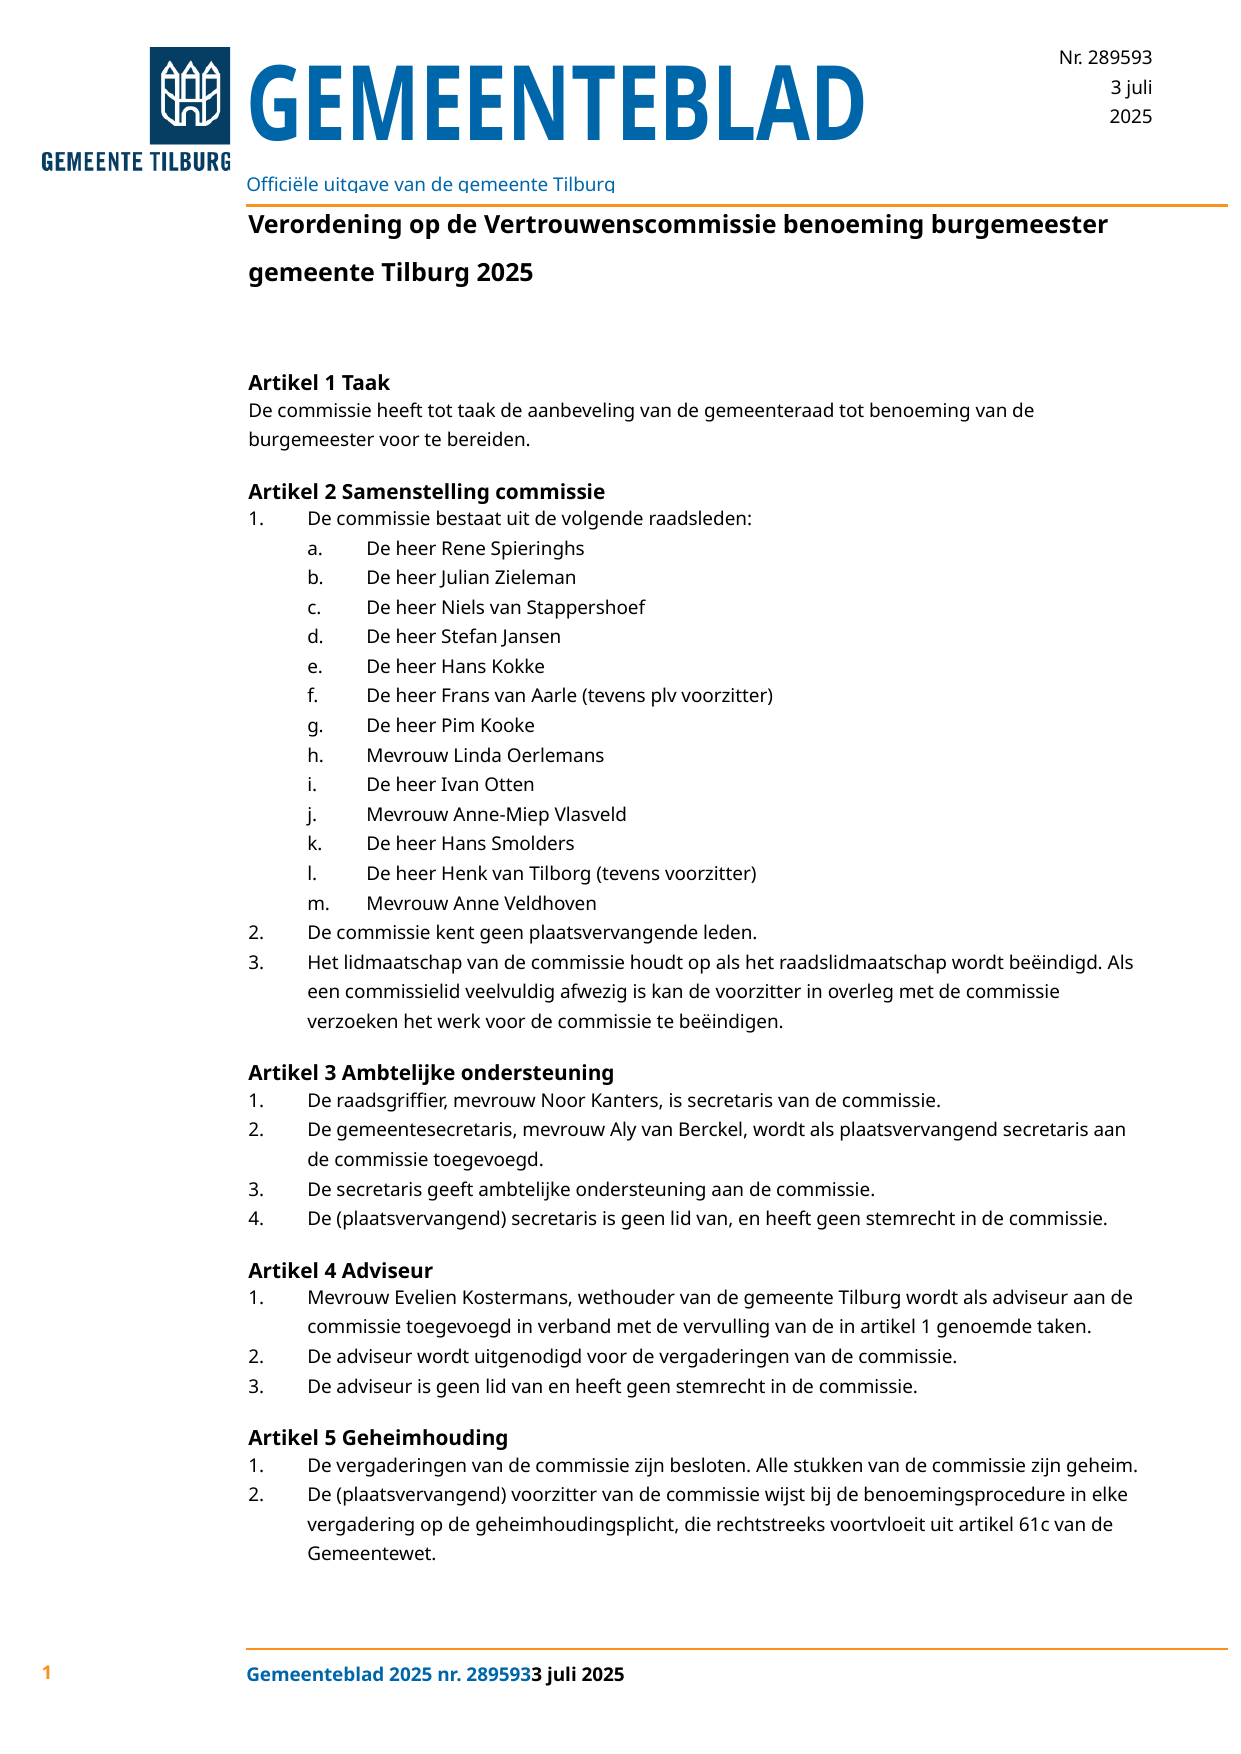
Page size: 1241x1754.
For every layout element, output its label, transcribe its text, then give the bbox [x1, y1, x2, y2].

text Artikel 1 Taak [248, 368, 1152, 397]
list Mevrouw Linda Oerlemans [307, 742, 1152, 768]
text Artikel 2 Samenstelling commissie [248, 477, 1152, 505]
picture [41, 47, 231, 172]
list De (plaatsvervangend) voorzitter van de commissie wijst bij de benoemingsprocedure in elke vergadering op de geheimhoudingsplicht, die rechtstreeks voortvloeit uit artikel 61c van de Gemeentewet. [248, 1481, 1152, 1566]
list De commissie bestaat uit de volgende raadsleden: [248, 505, 1152, 531]
list De (plaatsvervangend) secretaris is geen lid van, en heeft geen stemrecht in de commissie. [248, 1205, 1152, 1231]
text Verordening op de Vertrouwenscommissie benoeming burgemeester gemeente Tilburg 2025 [248, 207, 1152, 288]
list De adviseur is geen lid van en heeft geen stemrecht in de commissie. [248, 1373, 1152, 1399]
list Mevrouw Evelien Kostermans, wethouder van de gemeente Tilburg wordt als adviseur aan de commissie toegevoegd in verband met de vervulling van de in artikel 1 genoemde taken. [248, 1284, 1152, 1339]
list De heer Frans van Aarle (tevens plv voorzitter) [307, 683, 1152, 708]
list De heer Stefan Jansen [307, 623, 1152, 649]
list De adviseur wordt uitgenodigd voor de vergaderingen van de commissie. [248, 1343, 1152, 1369]
text De commissie heeft tot taak de aanbeveling van de gemeenteraad tot benoeming van de burgemeester voor te bereiden. [248, 397, 1152, 452]
text Artikel 5 Geheimhouding [248, 1423, 1152, 1452]
list De heer Niels van Stappershoef [307, 594, 1152, 620]
list De heer Julian Zieleman [307, 564, 1152, 590]
list De heer Ivan Otten [307, 771, 1152, 797]
list De secretaris geeft ambtelijke ondersteuning aan de commissie. [248, 1176, 1152, 1201]
list De heer Hans Smolders [307, 831, 1152, 856]
list Het lidmaatschap van de commissie houdt op als het raadslidmaatschap wordt beëindigd. Als een commissielid veelvuldig afwezig is kan de voorzitter in overleg met de commissie verzoeken het werk voor de commissie te beëindigen. [248, 949, 1152, 1034]
list De heer Henk van Tilborg (tevens voorzitter) [307, 860, 1152, 886]
list De commissie kent geen plaatsvervangende leden. [248, 919, 1152, 945]
list Mevrouw Anne-Miep Vlasveld [307, 801, 1152, 827]
text Artikel 3 Ambtelijke ondersteuning [248, 1058, 1152, 1087]
list De raadsgriffier, mevrouw Noor Kanters, is secretaris van de commissie. [248, 1087, 1152, 1113]
list De gemeentesecretaris, mevrouw Aly van Berckel, wordt als plaatsvervangend secretaris aan de commissie toegevoegd. [248, 1117, 1152, 1172]
list De heer Rene Spieringhs [307, 535, 1152, 561]
list De vergaderingen van de commissie zijn besloten. Alle stukken van de commissie zijn geheim. [248, 1452, 1152, 1477]
list De heer Pim Kooke [307, 712, 1152, 738]
list Mevrouw Anne Veldhoven [307, 890, 1152, 916]
text Artikel 4 Adviseur [248, 1256, 1152, 1284]
list De heer Hans Kokke [307, 653, 1152, 679]
